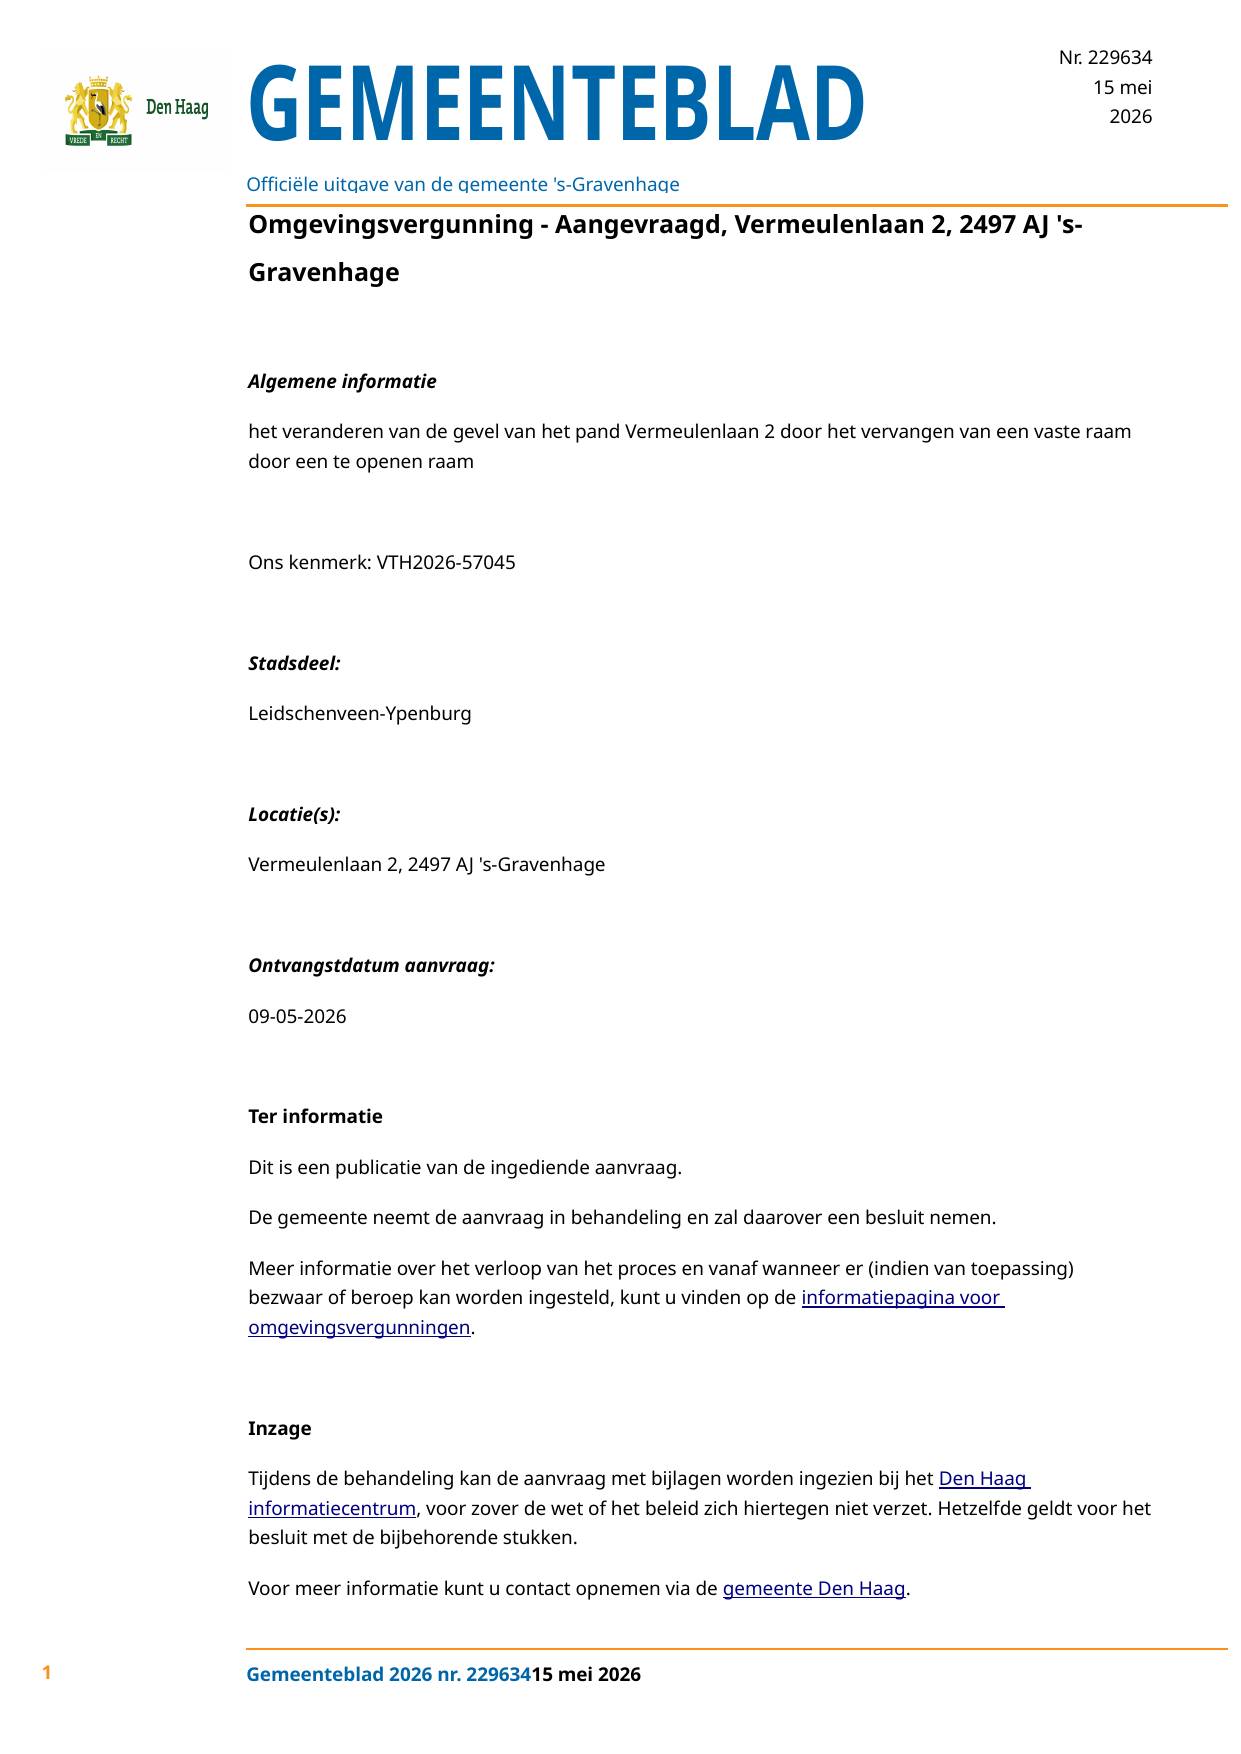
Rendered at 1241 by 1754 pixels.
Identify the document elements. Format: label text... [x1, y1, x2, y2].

text Leidschenveen-Ypenburg [248, 700, 1152, 726]
text Voor meer informatie kunt u contact opnemen via de gemeente Den Haag. [248, 1575, 1152, 1601]
text Algemene informatie [248, 368, 1152, 394]
text Locatie(s): [248, 801, 1152, 827]
text Ter informatie [248, 1104, 1152, 1129]
text Vermeulenlaan 2, 2497 AJ 's-Gravenhage [248, 852, 1152, 877]
picture [41, 47, 231, 172]
text De gemeente neemt de aanvraag in behandeling en zal daarover een besluit nemen. [248, 1204, 1152, 1230]
text Tijdens de behandeling kan de aanvraag met bijlagen worden ingezien bij het Den Haag informatiecentrum, voor zover de wet of het beleid zich hiertegen niet verzet. Hetzelfde geldt voor het besluit met de bijbehorende stukken. [248, 1465, 1152, 1550]
text Stadsdeel: [248, 650, 1152, 676]
text Inzage [248, 1415, 1152, 1441]
text Meer informatie over het verloop van het proces en vanaf wanneer er (indien van toepassing) bezwaar of beroep kan worden ingesteld, kunt u vinden op de informatiepagina voor omgevingsvergunningen. [248, 1255, 1152, 1340]
text 09-05-2026 [248, 1003, 1152, 1029]
text Omgevingsvergunning - Aangevraagd, Vermeulenlaan 2, 2497 AJ 's-Gravenhage [248, 207, 1152, 288]
text Ontvangstdatum aanvraag: [248, 952, 1152, 978]
text Dit is een publicatie van de ingediende aanvraag. [248, 1154, 1152, 1180]
text Ons kenmerk: VTH2026-57045 [248, 549, 1152, 575]
text het veranderen van de gevel van het pand Vermeulenlaan 2 door het vervangen van een vaste raam door een te openen raam [248, 419, 1152, 474]
